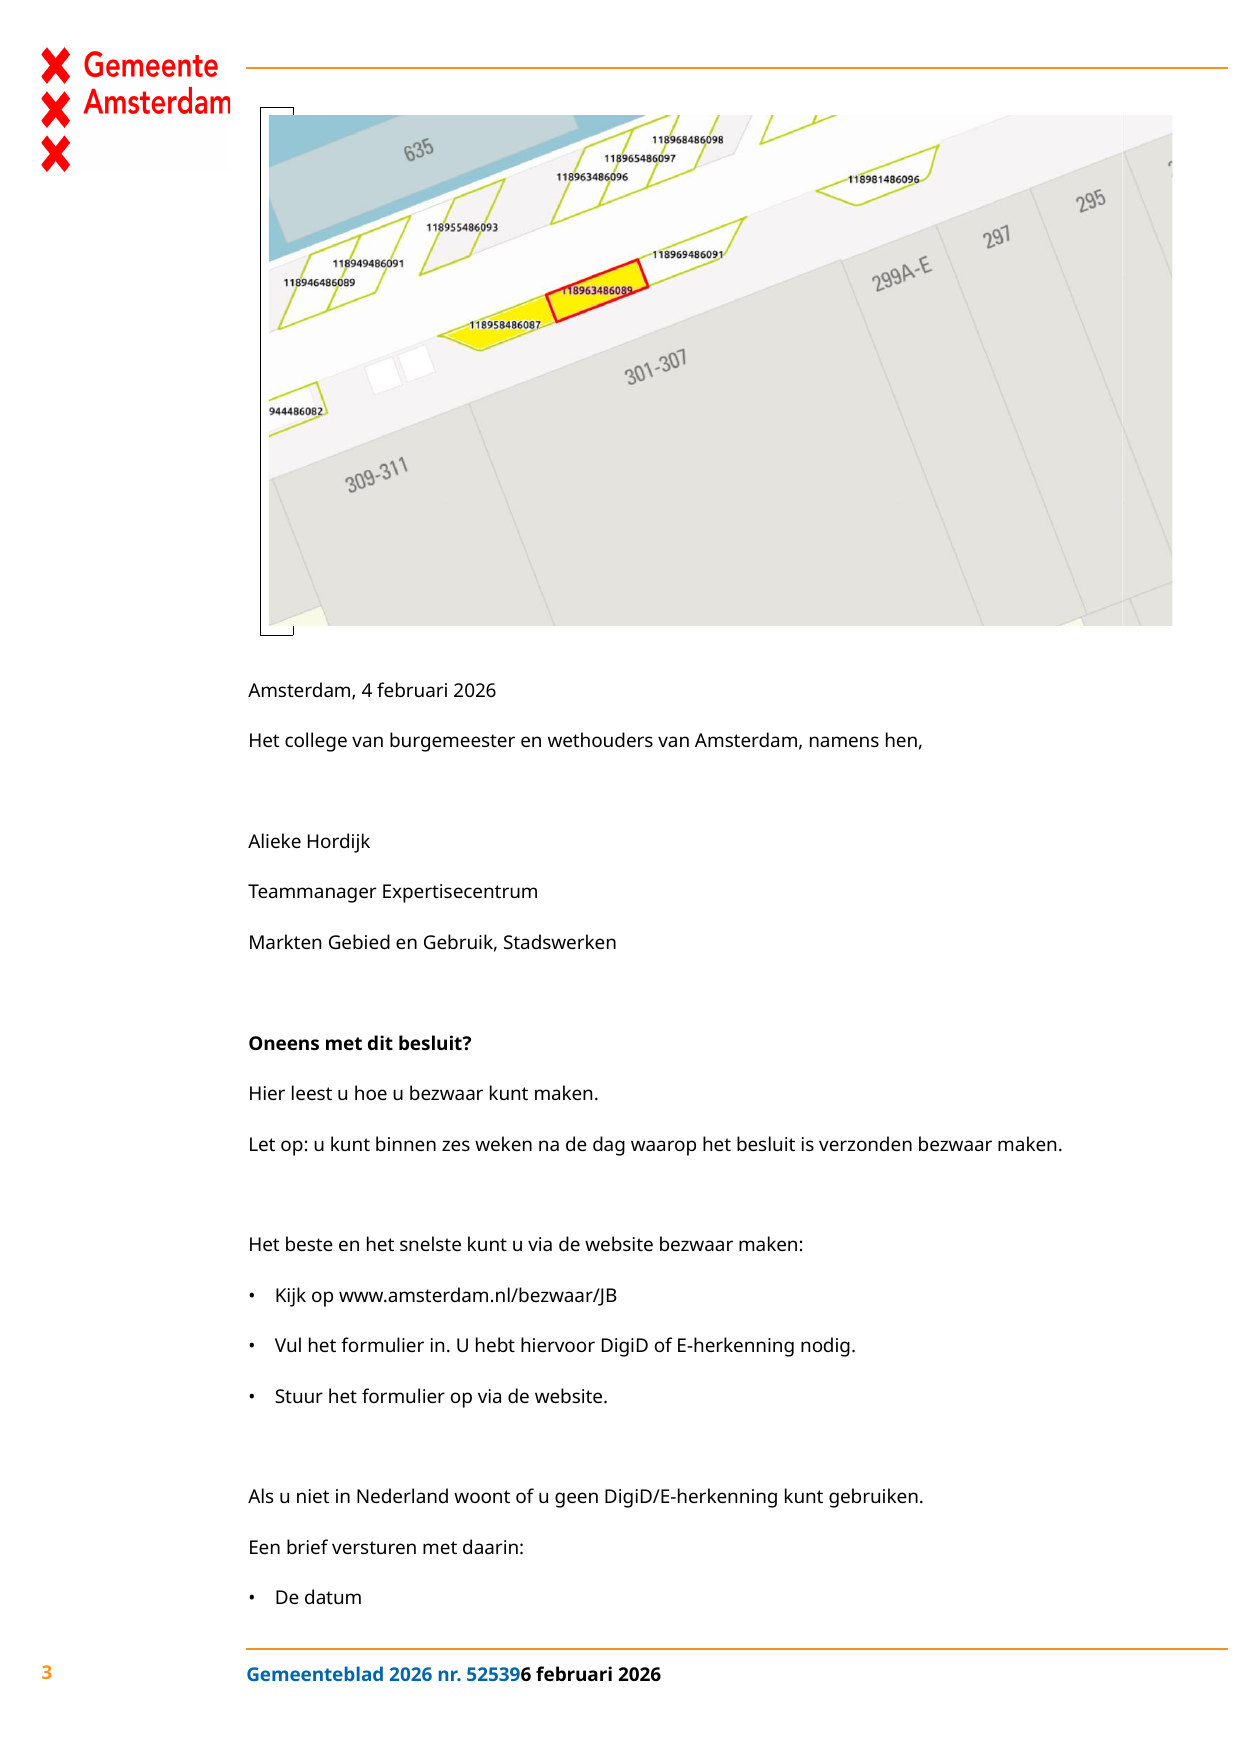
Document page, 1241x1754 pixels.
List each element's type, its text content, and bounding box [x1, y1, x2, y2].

text • Vul het formulier in. U hebt hiervoor DigiD of E-herkenning nodig. [248, 1332, 1152, 1358]
text Het beste en het snelste kunt u via de website bezwaar maken: [248, 1232, 1152, 1257]
picture [268, 115, 1173, 626]
text Alieke Hordijk [248, 828, 1152, 854]
text Teammanager Expertisecentrum [248, 879, 1152, 904]
text Als u niet in Nederland woont of u geen DigiD/E-herkenning kunt gebruiken. [248, 1484, 1152, 1509]
text Hier leest u hoe u bezwaar kunt maken. [248, 1080, 1152, 1106]
text Let op: u kunt binnen zes weken na de dag waarop het besluit is verzonden bezwaar maken. [248, 1131, 1152, 1157]
text Markten Gebied en Gebruik, Stadswerken [248, 929, 1152, 955]
text Het college van burgemeester en wethouders van Amsterdam, namens hen, [248, 727, 1152, 753]
text Oneens met dit besluit? [248, 1030, 1152, 1056]
text • Stuur het formulier op via de website. [248, 1383, 1152, 1409]
text • De datum [248, 1584, 1152, 1610]
text • Kijk op www.amsterdam.nl/bezwaar/JB [248, 1282, 1152, 1308]
picture [41, 47, 231, 172]
text Een brief versturen met daarin: [248, 1534, 1152, 1560]
text Amsterdam, 4 februari 2026 [248, 677, 1152, 703]
